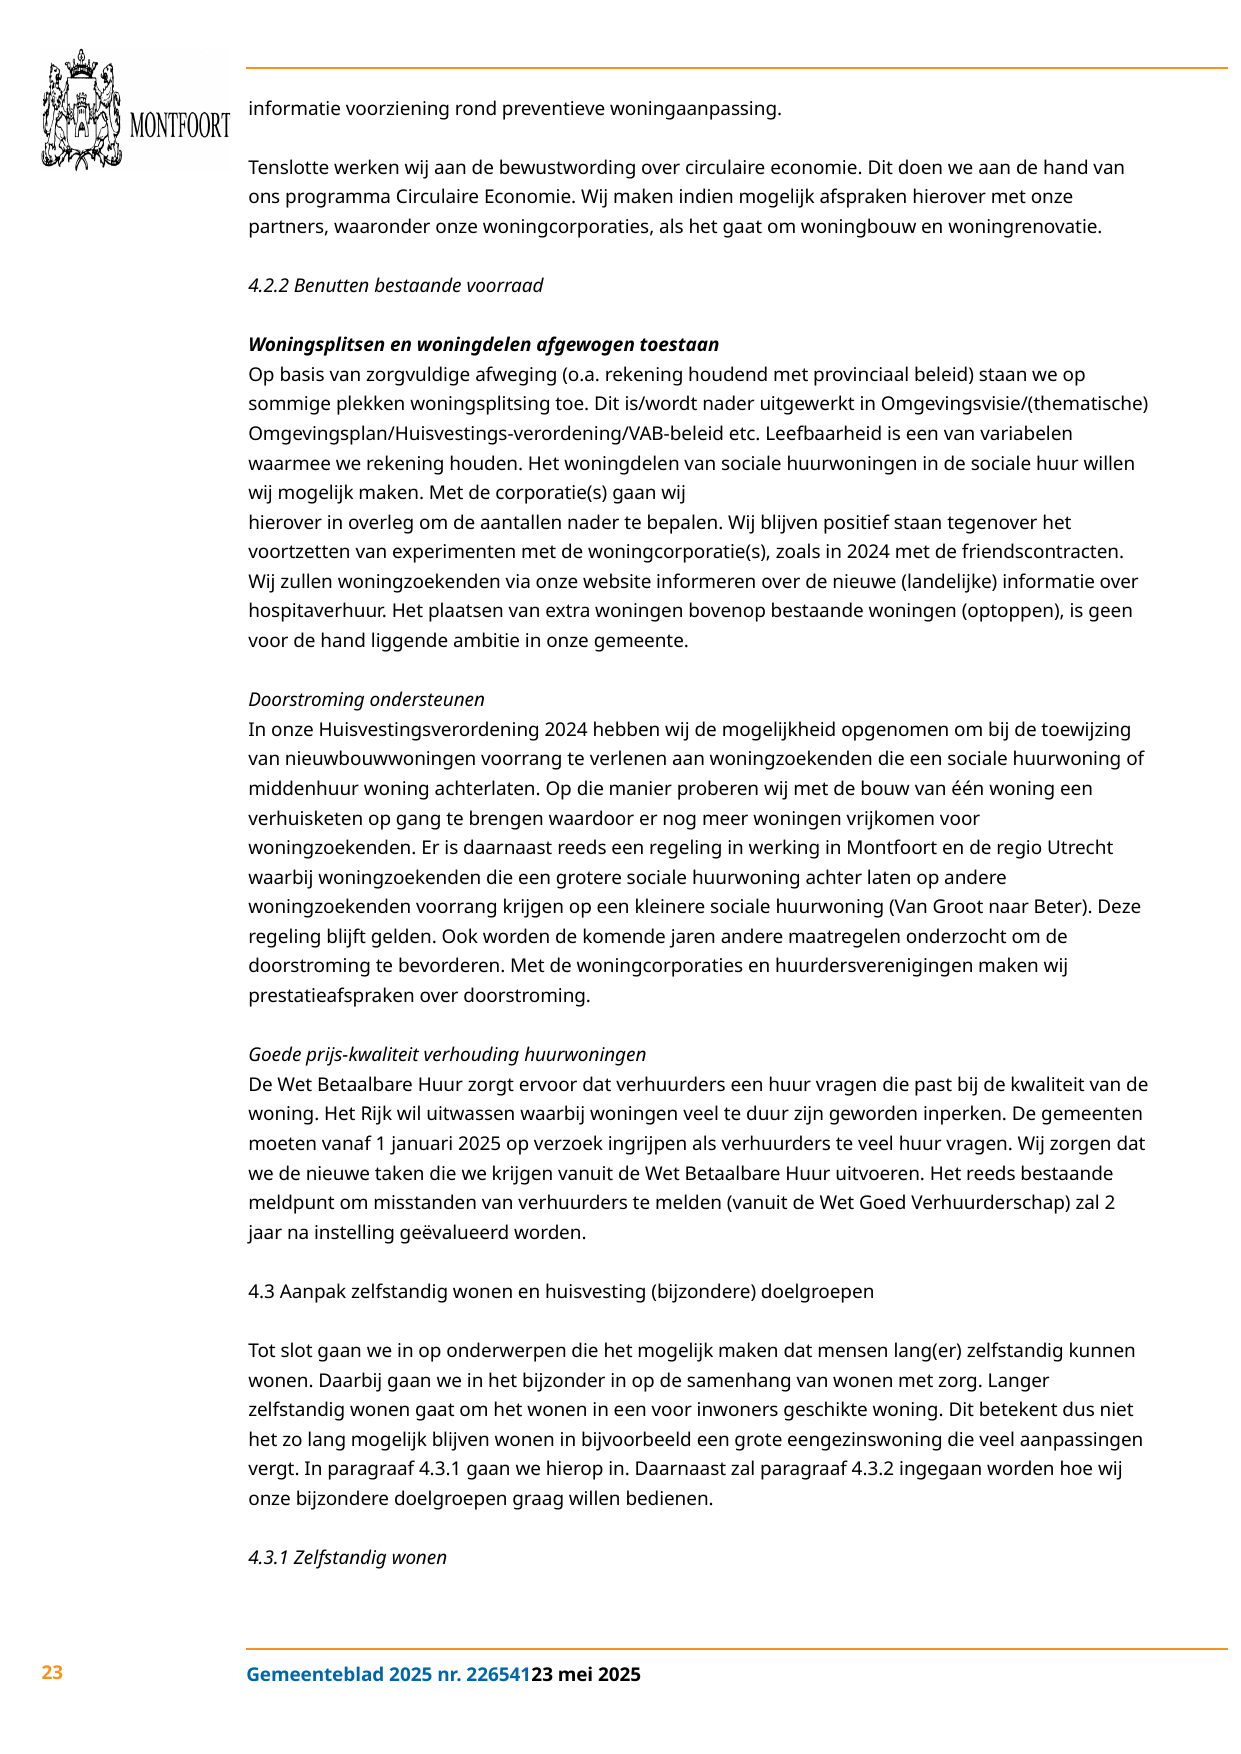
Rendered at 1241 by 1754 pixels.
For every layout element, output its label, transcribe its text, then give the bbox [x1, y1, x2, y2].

text Op basis van zorgvuldige afweging (o.a. rekening houdend met provinciaal beleid) staan we op sommige plekken woningsplitsing toe. Dit is/wordt nader uitgewerkt in Omgevingsvisie/(thematische) Omgevingsplan/Huisvestings-verordening/VAB-beleid etc. Leefbaarheid is een van variabelen waarmee we rekening houden. Het woningdelen van sociale huurwoningen in de sociale huur willen wij mogelijk maken. Met de corporatie(s) gaan wij [248, 361, 1152, 505]
text 4.3.1 Zelfstandig wonen [248, 1544, 1152, 1570]
text 4.2.2 Benutten bestaande voorraad [248, 272, 1152, 298]
text De Wet Betaalbare Huur zorgt ervoor dat verhuurders een huur vragen die past bij de kwaliteit van de woning. Het Rijk wil uitwassen waarbij woningen veel te duur zijn geworden inperken. De gemeenten moeten vanaf 1 januari 2025 op verzoek ingrijpen als verhuurders te veel huur vragen. Wij zorgen dat we de nieuwe taken die we krijgen vanuit de Wet Betaalbare Huur uitvoeren. Het reeds bestaande meldpunt om misstanden van verhuurders te melden (vanuit de Wet Goed Verhuurderschap) zal 2 jaar na instelling geëvalueerd worden. [248, 1071, 1152, 1245]
text 4.3 Aanpak zelfstandig wonen en huisvesting (bijzondere) doelgroepen [248, 1278, 1152, 1304]
text Woningsplitsen en woningdelen afgewogen toestaan [248, 331, 1152, 357]
text Doorstroming ondersteunen [248, 686, 1152, 712]
text hierover in overleg om de aantallen nader te bepalen. Wij blijven positief staan tegenover het voortzetten van experimenten met de woningcorporatie(s), zoals in 2024 met de friendscontracten. Wij zullen woningzoekenden via onze website informeren over de nieuwe (landelijke) informatie over hospitaverhuur. Het plaatsen van extra woningen bovenop bestaande woningen (optoppen), is geen voor de hand liggende ambitie in onze gemeente. [248, 509, 1152, 653]
text Tot slot gaan we in op onderwerpen die het mogelijk maken dat mensen lang(er) zelfstandig kunnen wonen. Daarbij gaan we in het bijzonder in op de samenhang van wonen met zorg. Langer zelfstandig wonen gaat om het wonen in een voor inwoners geschikte woning. Dit betekent dus niet het zo lang mogelijk blijven wonen in bijvoorbeeld een grote eengezinswoning die veel aanpassingen vergt. In paragraaf 4.3.1 gaan we hierop in. Daarnaast zal paragraaf 4.3.2 ingegaan worden hoe wij onze bijzondere doelgroepen graag willen bedienen. [248, 1337, 1152, 1511]
picture [41, 47, 231, 172]
text informatie voorziening rond preventieve woningaanpassing. [248, 95, 1152, 121]
text Goede prijs-kwaliteit verhouding huurwoningen [248, 1041, 1152, 1067]
text Tenslotte werken wij aan de bewustwording over circulaire economie. Dit doen we aan de hand van ons programma Circulaire Economie. Wij maken indien mogelijk afspraken hierover met onze partners, waaronder onze woningcorporaties, als het gaat om woningbouw en woningrenovatie. [248, 154, 1152, 239]
text In onze Huisvestingsverordening 2024 hebben wij de mogelijkheid opgenomen om bij de toewijzing van nieuwbouwwoningen voorrang te verlenen aan woningzoekenden die een sociale huurwoning of middenhuur woning achterlaten. Op die manier proberen wij met de bouw van één woning een verhuisketen op gang te brengen waardoor er nog meer woningen vrijkomen voor woningzoekenden. Er is daarnaast reeds een regeling in werking in Montfoort en de regio Utrecht waarbij woningzoekenden die een grotere sociale huurwoning achter laten op andere woningzoekenden voorrang krijgen op een kleinere sociale huurwoning (Van Groot naar Beter). Deze regeling blijft gelden. Ook worden de komende jaren andere maatregelen onderzocht om de doorstroming te bevorderen. Met de woningcorporaties en huurdersverenigingen maken wij prestatieafspraken over doorstroming. [248, 716, 1152, 1008]
